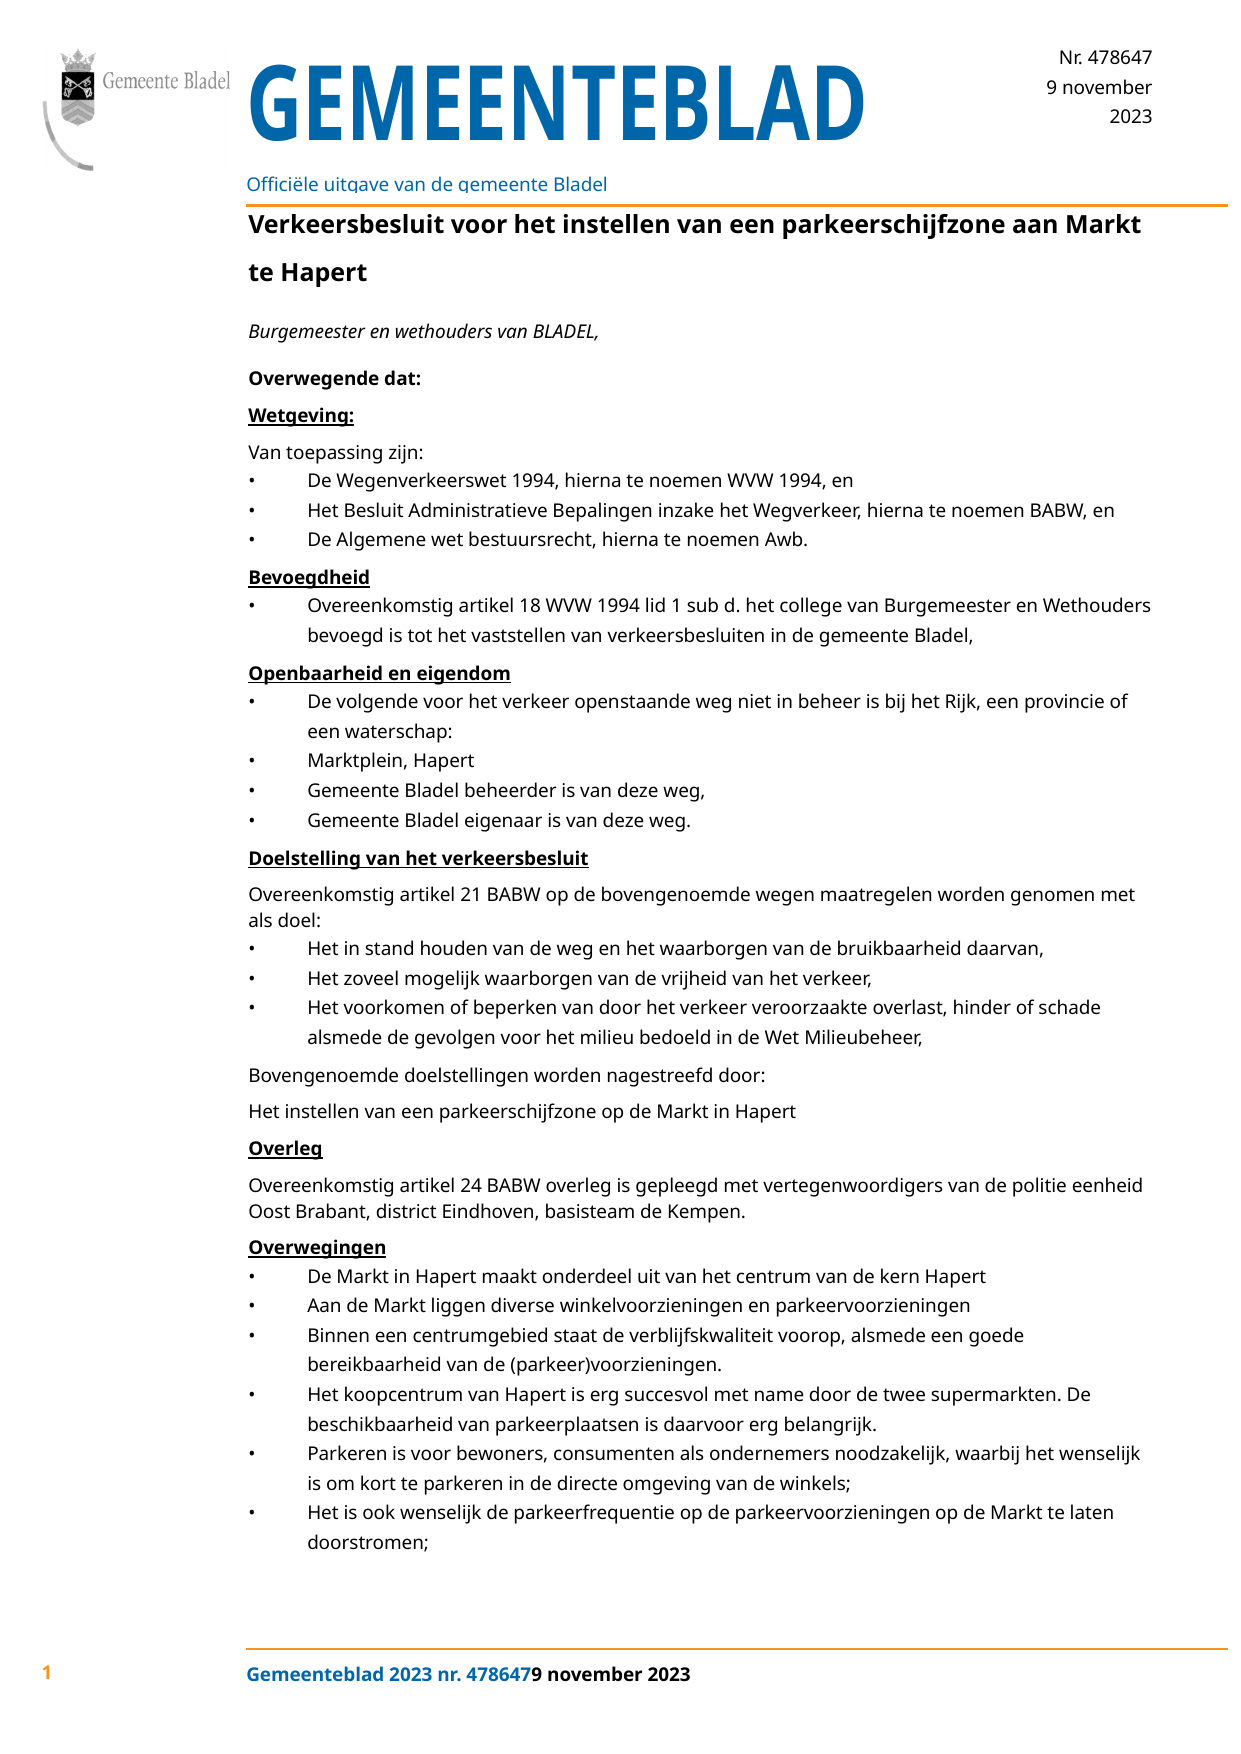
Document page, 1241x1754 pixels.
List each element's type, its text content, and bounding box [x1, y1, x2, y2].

list Marktplein, Hapert [248, 748, 1152, 773]
list Gemeente Bladel eigenaar is van deze weg. [248, 807, 1152, 832]
text Overwegingen [248, 1234, 1152, 1260]
text Wetgeving: [248, 402, 1152, 428]
list De volgende voor het verkeer open­staande weg niet in be­heer is bij het Rijk, een provin­cie of een water­schap: [248, 688, 1152, 744]
picture [41, 47, 231, 172]
list Het in stand houden van de weg en het waarborgen van de bruikbaarheid daarvan, [248, 935, 1152, 961]
list Gemeente Bladel beheerder is van deze weg, [248, 777, 1152, 803]
text Doelstelling van het verkeersbesluit [248, 845, 1152, 870]
text Overeenkomstig artikel 24 BABW overleg is gepleegd met vertegenwoordigers van de politie eenheid Oost Brabant, district Eindhoven, basisteam de Kempen. [248, 1172, 1152, 1223]
list Het is ook wenselijk de parkeerfrequentie op de parkeervoorzieningen op de Markt te laten doorstromen; [248, 1499, 1152, 1555]
list Parkeren is voor bewoners, consumenten als ondernemers noodzakelijk, waarbij het wenselijk is om kort te parkeren in de directe omgeving van de winkels; [248, 1440, 1152, 1496]
text Burgemeester en wethouders van BLADEL, [248, 318, 1152, 344]
text Openbaarheid en eigendom [248, 660, 1152, 686]
list De Markt in Hapert maakt onderdeel uit van het centrum van de kern Hapert [248, 1263, 1152, 1288]
text Het instellen van een parkeerschijfzone op de Markt in Hapert [248, 1099, 1152, 1124]
list Overeenkomstig artikel 18 WVW 1994 lid 1 sub d. het college van Burgemeester en Wethouders bevoegd is tot het vaststel­len van ver­keersbe­sluiten in de gemeente Bladel, [248, 593, 1152, 648]
text Overeenkomstig artikel 21 BABW op de bovengenoemde wegen maatregelen worden genomen met als doel: [248, 881, 1152, 933]
list Het zoveel mogelijk waarborgen van de vrijheid van het verkeer, [248, 965, 1152, 991]
text Overwegende dat: [248, 366, 1152, 391]
text Van toepassing zijn: [248, 439, 1152, 464]
list De Algemene wet bestuursrecht, hierna te noemen Awb. [248, 526, 1152, 552]
text Verkeersbesluit voor het instellen van een parkeerschijfzone aan Markt te Hapert [248, 207, 1152, 288]
list Binnen een centrumgebied staat de verblijfskwaliteit voorop, alsmede een goede bereikbaarheid van de (parkeer)voorzieningen. [248, 1322, 1152, 1377]
list Het Besluit Administratie­ve Bepa­lingen inzake het Weg­ver­keer, hierna te noemen BABW, en [248, 497, 1152, 522]
text Overleg [248, 1135, 1152, 1161]
list De Wegenverkeerswet 1994, hierna te noemen WVW 1994, en [248, 467, 1152, 493]
list Het koopcentrum van Hapert is erg succesvol met name door de twee supermarkten. De beschikbaarheid van parkeerplaatsen is daarvoor erg belangrijk. [248, 1381, 1152, 1436]
list Het voorkomen of beperken van door het verkeer veroorzaakte overlast, hinder of schade alsmede de gevolgen voor het milieu bedoeld in de Wet Milieubeheer, [248, 994, 1152, 1050]
text Bovengenoemde doelstellingen worden nagestreefd door: [248, 1062, 1152, 1088]
text Bevoegdheid [248, 564, 1152, 590]
list Aan de Markt liggen diverse winkelvoorzieningen en parkeervoorzieningen [248, 1292, 1152, 1318]
